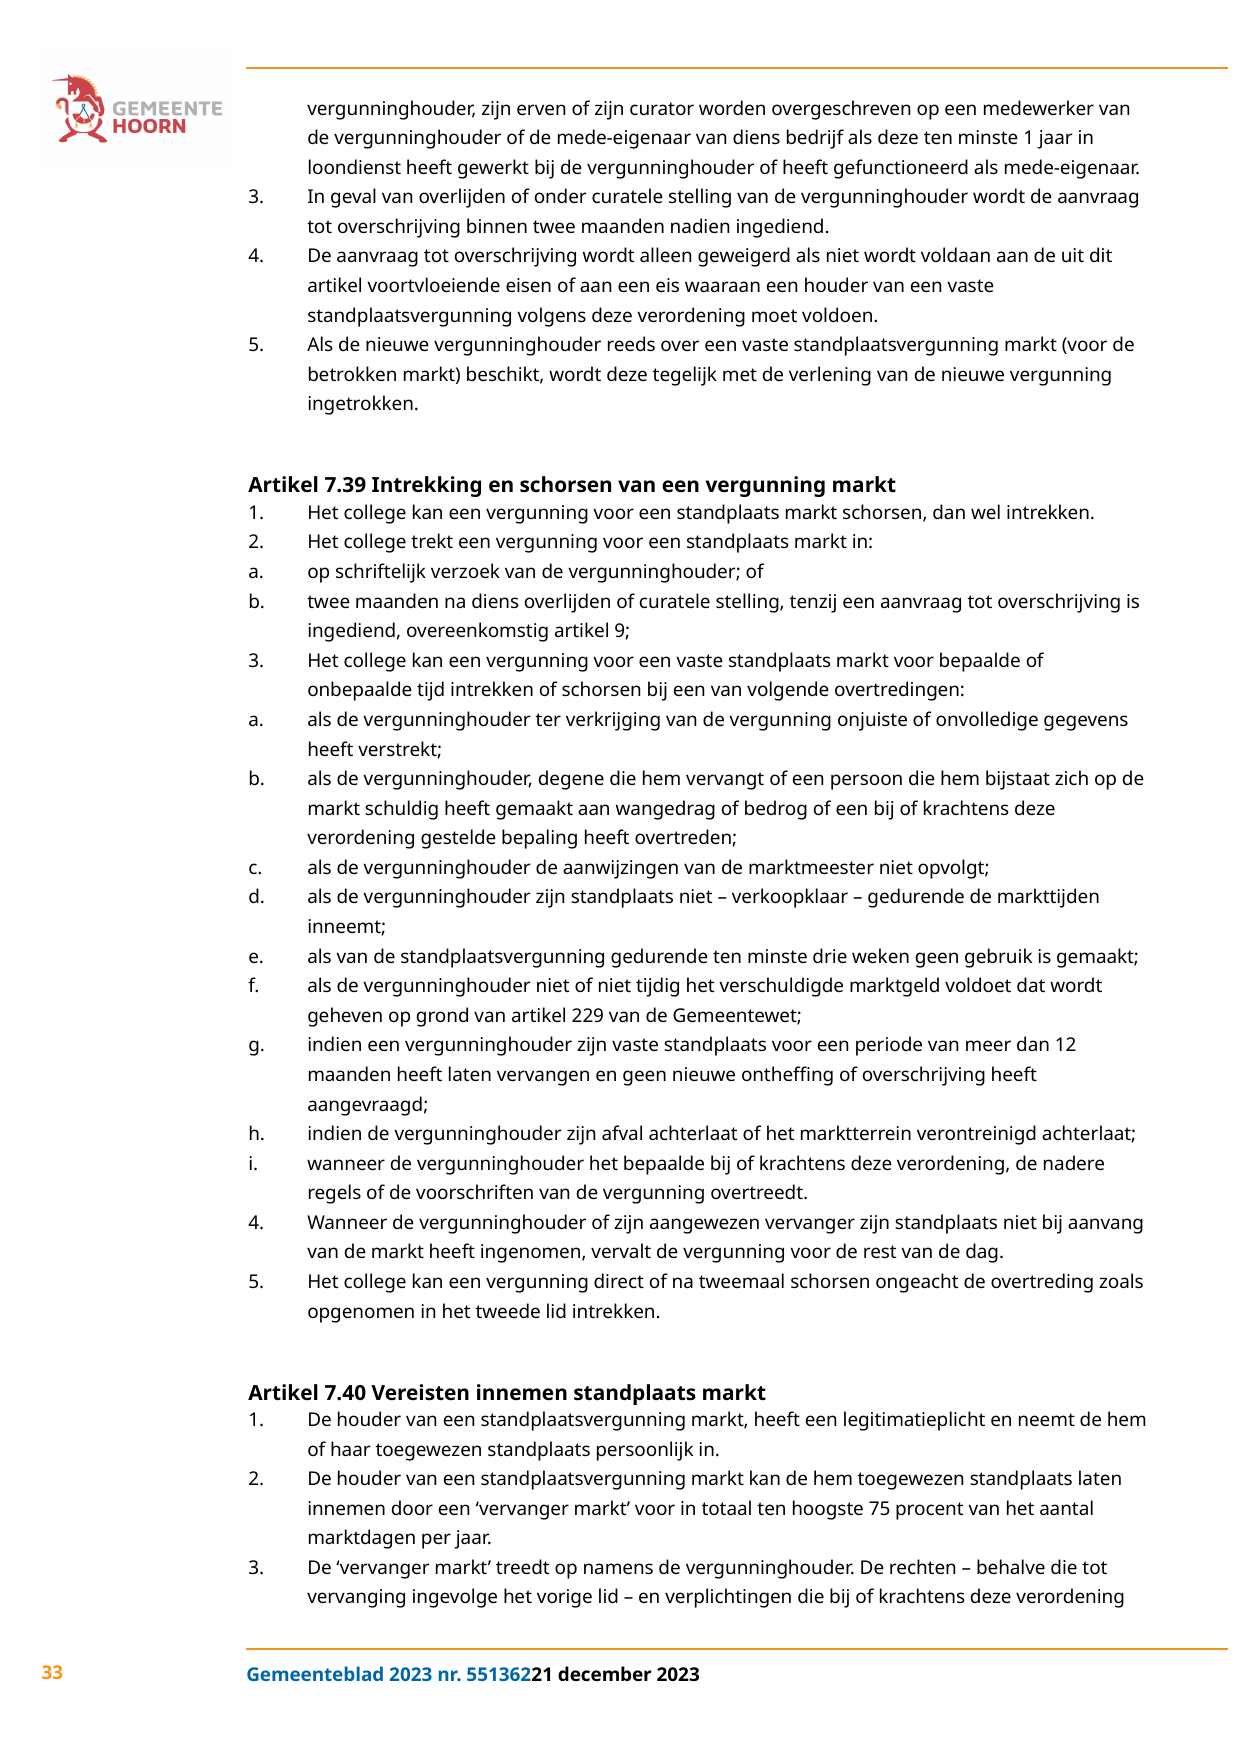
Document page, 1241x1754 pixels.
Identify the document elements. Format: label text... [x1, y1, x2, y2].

list als de vergunninghouder de aanwijzingen van de marktmeester niet opvolgt; [248, 854, 1152, 880]
list als de vergunninghouder niet of niet tijdig het verschuldigde marktgeld voldoet dat wordt geheven op grond van artikel 229 van de Gemeentewet; [248, 972, 1152, 1028]
text Artikel 7.40 Vereisten innemen standplaats markt [248, 1378, 1152, 1406]
list indien de vergunninghouder zijn afval achterlaat of het marktterrein verontreinigd achterlaat; [248, 1120, 1152, 1146]
list De houder van een standplaatsvergunning markt kan de hem toegewezen standplaats laten innemen door een ‘vervanger markt’ voor in totaal ten hoogste 75 procent van het aantal marktdagen per jaar. [248, 1465, 1152, 1550]
list als de vergunninghouder, degene die hem vervangt of een persoon die hem bijstaat zich op de markt schuldig heeft gemaakt aan wangedrag of bedrog of een bij of krachtens deze verordening gestelde bepaling heeft overtreden; [248, 765, 1152, 850]
list Het college kan een vergunning voor een standplaats markt schorsen, dan wel intrekken. [248, 499, 1152, 525]
list Wanneer de vergunninghouder of zijn aangewezen vervanger zijn standplaats niet bij aanvang van de markt heeft ingenomen, vervalt de vergunning voor de rest van de dag. [248, 1209, 1152, 1264]
list vergunninghouder, zijn erven of zijn curator worden overgeschreven op een medewerker van de vergunninghouder of de mede-eigenaar van diens bedrijf als deze ten minste 1 jaar in loondienst heeft gewerkt bij de vergunninghouder of heeft gefunctioneerd als mede-eigenaar. [248, 95, 1152, 180]
list In geval van overlijden of onder curatele stelling van de vergunninghouder wordt de aanvraag tot overschrijving binnen twee maanden nadien ingediend. [248, 183, 1152, 239]
picture [41, 47, 231, 172]
list De houder van een standplaatsvergunning markt, heeft een legitimatieplicht en neemt de hem of haar toegewezen standplaats persoonlijk in. [248, 1406, 1152, 1462]
list Als de nieuwe vergunninghouder reeds over een vaste standplaatsvergunning markt (voor de betrokken markt) beschikt, wordt deze tegelijk met de verlening van de nieuwe vergunning ingetrokken. [248, 331, 1152, 416]
list De ‘vervanger markt’ treedt op namens de vergunninghouder. De rechten – behalve die tot vervanging ingevolge het vorige lid – en verplichtingen die bij of krachtens deze verordening [248, 1554, 1152, 1609]
list Het college kan een vergunning voor een vaste standplaats markt voor bepaalde of onbepaalde tijd intrekken of schorsen bij een van volgende overtredingen: [248, 647, 1152, 702]
list als van de standplaatsvergunning gedurende ten minste drie weken geen gebruik is gemaakt; [248, 943, 1152, 968]
list Het college kan een vergunning direct of na tweemaal schorsen ongeacht de overtreding zoals opgenomen in het tweede lid intrekken. [248, 1268, 1152, 1323]
list als de vergunninghouder zijn standplaats niet – verkoopklaar – gedurende de markttijden inneemt; [248, 884, 1152, 939]
list Het college trekt een vergunning voor een standplaats markt in: [248, 529, 1152, 554]
list twee maanden na diens overlijden of curatele stelling, tenzij een aanvraag tot overschrijving is ingediend, overeenkomstig artikel 9; [248, 588, 1152, 643]
list wanneer de vergunninghouder het bepaalde bij of krachtens deze verordening, de nadere regels of de voorschriften van de vergunning overtreedt. [248, 1150, 1152, 1205]
list De aanvraag tot overschrijving wordt alleen geweigerd als niet wordt voldaan aan de uit dit artikel voortvloeiende eisen of aan een eis waaraan een houder van een vaste standplaatsvergunning volgens deze verordening moet voldoen. [248, 243, 1152, 328]
text Artikel 7.39 Intrekking en schorsen van een vergunning markt [248, 471, 1152, 499]
list indien een vergunninghouder zijn vaste standplaats voor een periode van meer dan 12 maanden heeft laten vervangen en geen nieuwe ontheffing of overschrijving heeft aangevraagd; [248, 1032, 1152, 1116]
list als de vergunninghouder ter verkrijging van de vergunning onjuiste of onvolledige gegevens heeft verstrekt; [248, 706, 1152, 761]
list op schriftelijk verzoek van de vergunninghouder; of [248, 558, 1152, 584]
